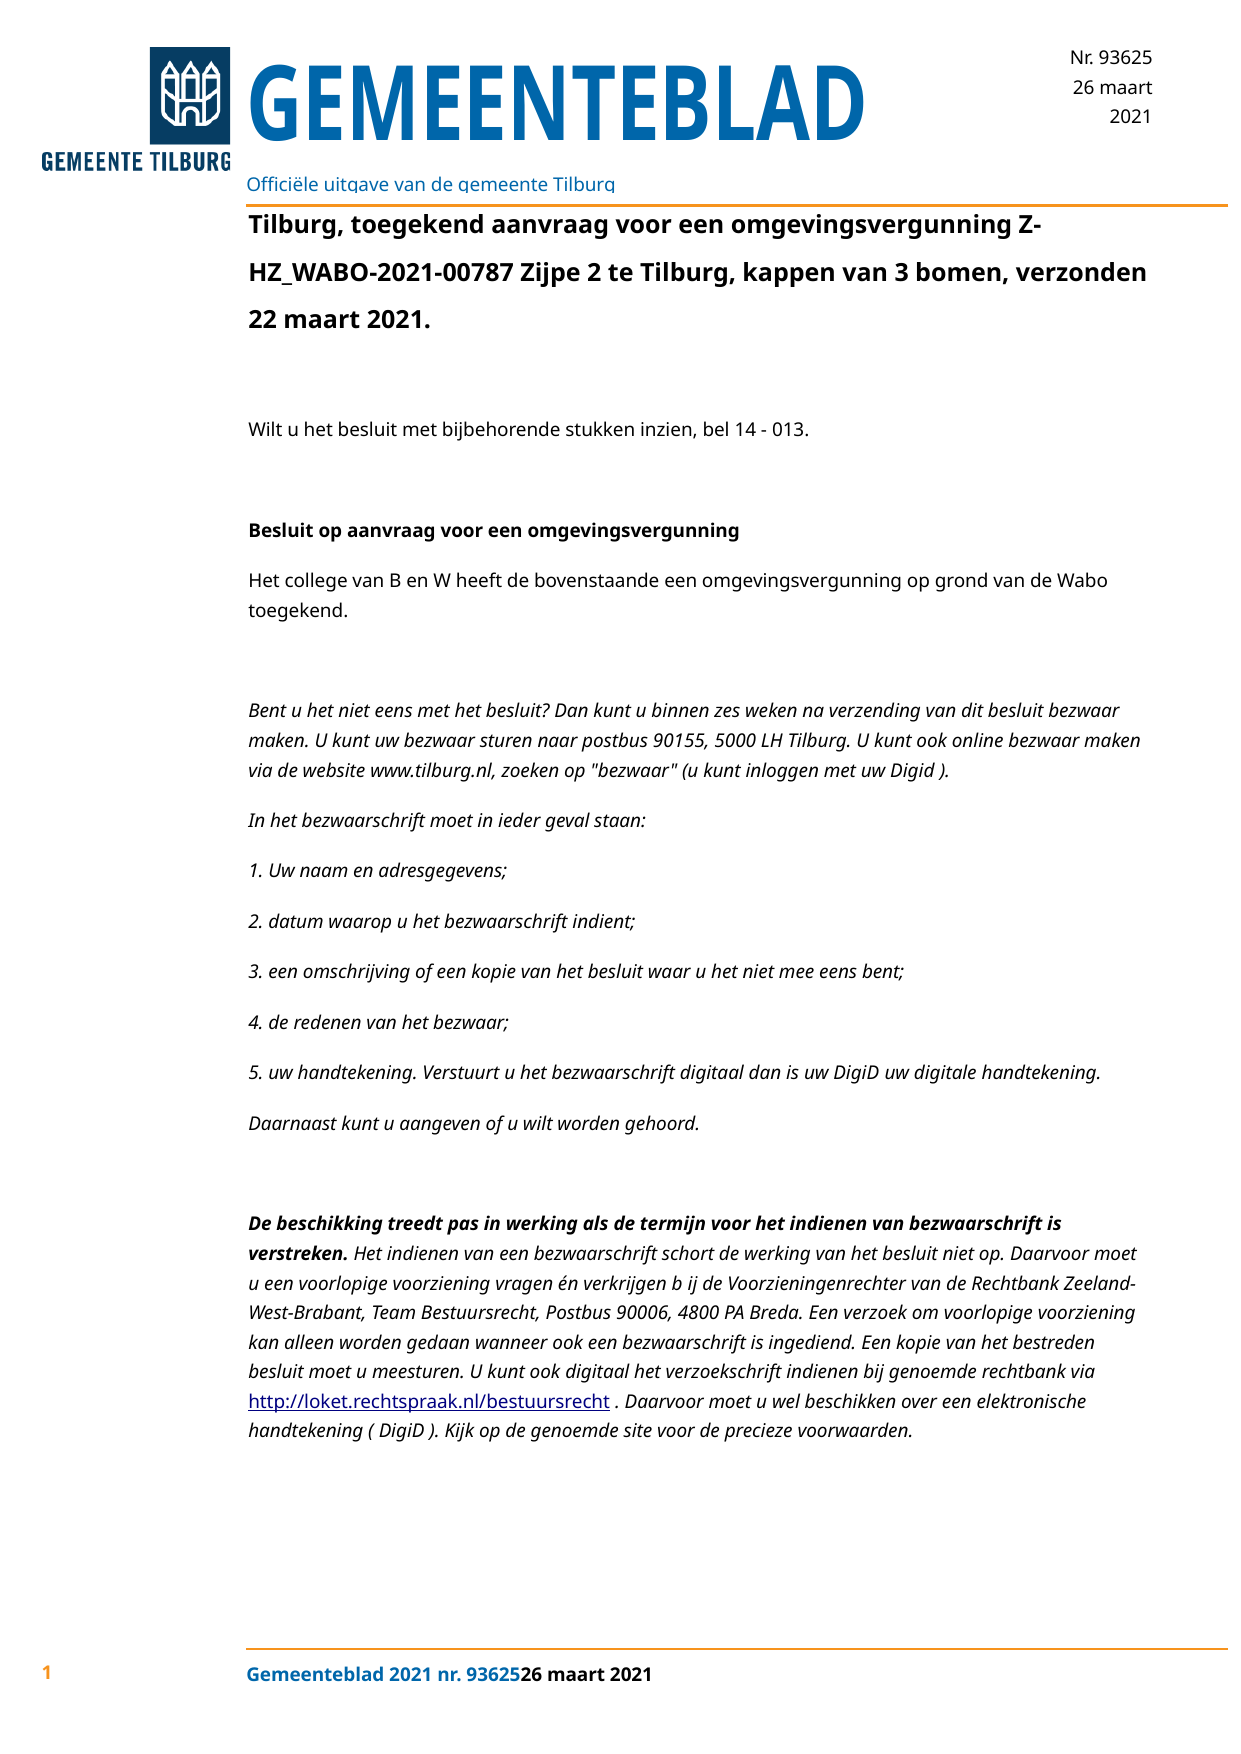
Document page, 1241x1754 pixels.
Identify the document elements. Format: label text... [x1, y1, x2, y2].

text Besluit op aanvraag voor een omgevingsvergunning [248, 517, 1152, 542]
text Wilt u het besluit met bijbehorende stukken inzien, bel 14 - 013. [248, 416, 1152, 442]
text Het college van B en W heeft de bovenstaande een omgevingsvergunning op grond van de Wabo toegekend. [248, 567, 1152, 622]
text In het bezwaarschrift moet in ieder geval staan: [248, 807, 1152, 833]
text 3. een omschrijving of een kopie van het besluit waar u het niet mee eens bent; [248, 958, 1152, 984]
text Daarnaast kunt u aangeven of u wilt worden gehoord. [248, 1110, 1152, 1135]
text 4. de redenen van het bezwaar; [248, 1009, 1152, 1034]
text Tilburg, toegekend aanvraag voor een omgevingsvergunning Z-HZ_WABO-2021-00787 Zijpe 2 te Tilburg, kappen van 3 bomen, verzonden 22 maart 2021. [248, 207, 1152, 336]
picture [41, 47, 231, 172]
text De beschikking treedt pas in werking als de termijn voor het indienen van bezwaarschrift is verstreken. Het indienen van een bezwaarschrift schort de werking van het besluit niet op. Daarvoor moet u een voorlopige voorziening vragen én verkrijgen b ij de Voorzieningenrechter van de Rechtbank Zeeland-West-Brabant, Team Bestuursrecht, Postbus 90006, 4800 PA Breda. Een verzoek om voorlopige voorziening kan alleen worden gedaan wanneer ook een bezwaarschrift is ingediend. Een kopie van het bestreden besluit moet u meesturen. U kunt ook digitaal het verzoekschrift indienen bij genoemde rechtbank via http://loket.rechtspraak.nl/bestuursrecht . Daarvoor moet u wel beschikken over een elektronische handtekening ( DigiD ). Kijk op de genoemde site voor de precieze voorwaarden. [248, 1211, 1152, 1443]
text 5. uw handtekening. Verstuurt u het bezwaarschrift digitaal dan is uw DigiD uw digitale handtekening. [248, 1059, 1152, 1085]
text 2. datum waarop u het bezwaarschrift indient; [248, 908, 1152, 934]
text 1. Uw naam en adresgegevens; [248, 858, 1152, 883]
text Bent u het niet eens met het besluit? Dan kunt u binnen zes weken na verzending van dit besluit bezwaar maken. U kunt uw bezwaar sturen naar postbus 90155, 5000 LH Tilburg. U kunt ook online bezwaar maken via de website www.tilburg.nl, zoeken op "bezwaar" (u kunt inloggen met uw Digid ). [248, 698, 1152, 782]
